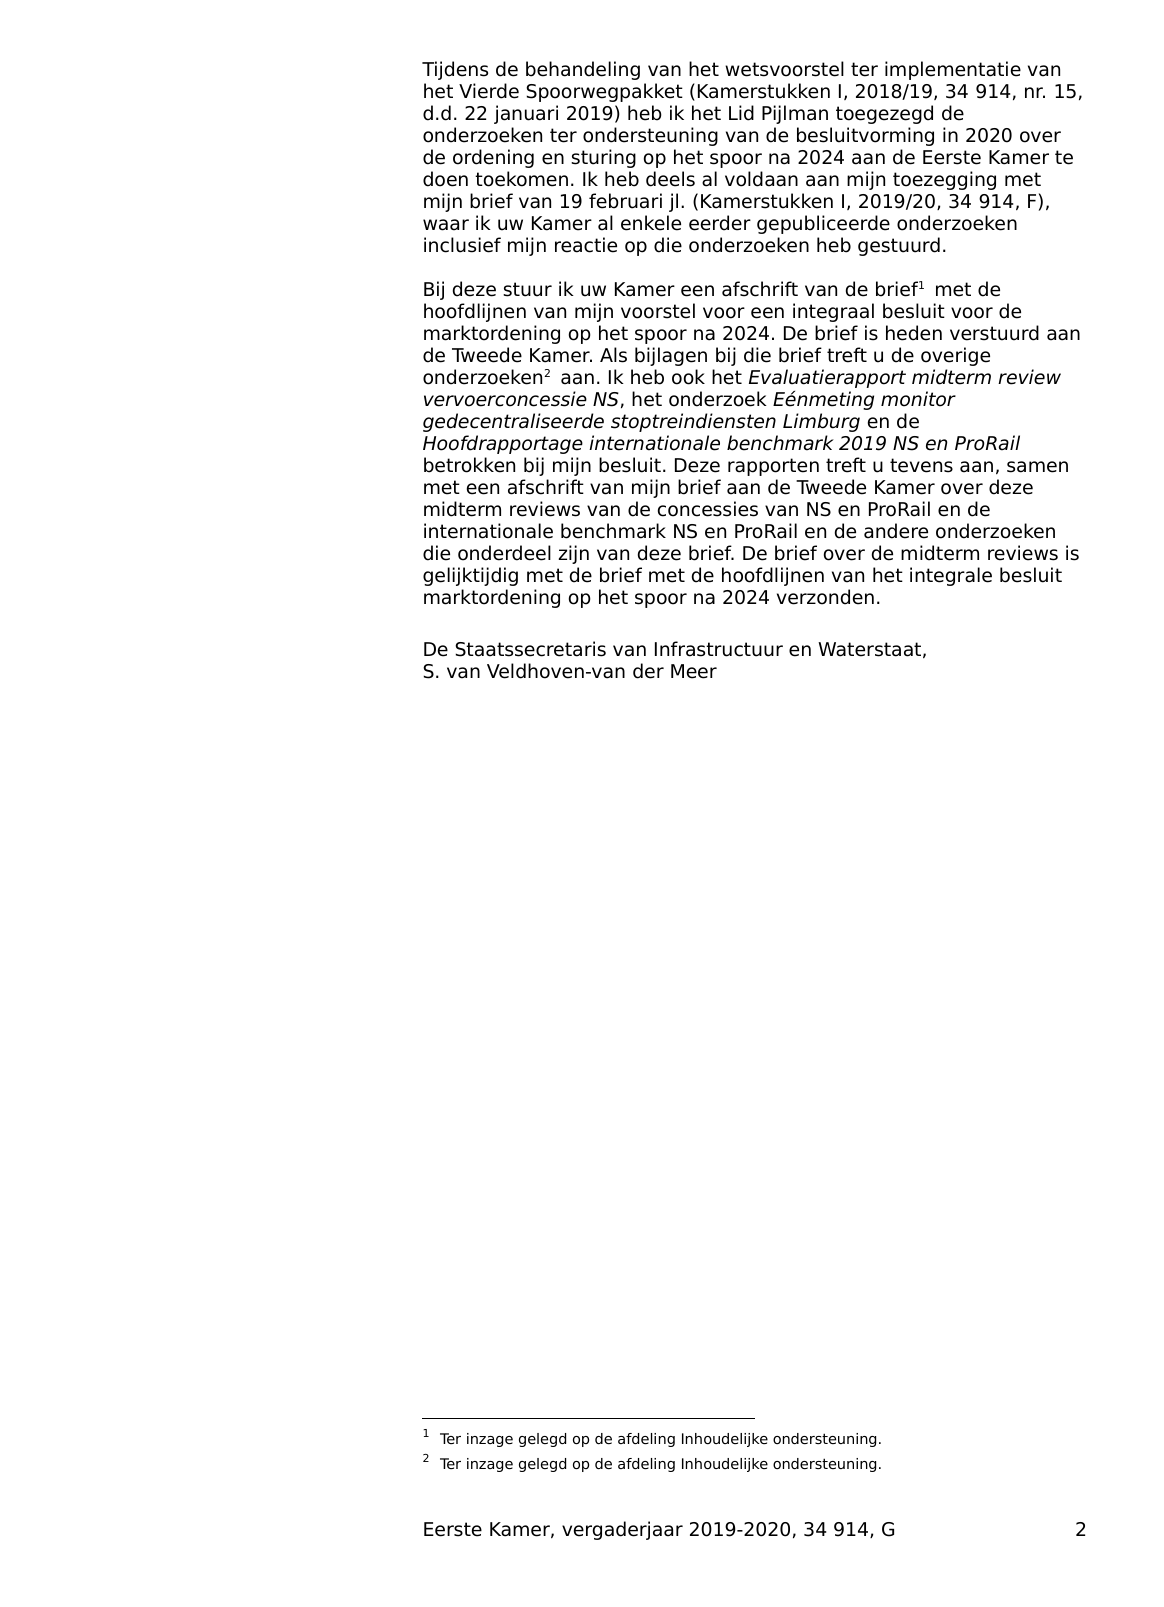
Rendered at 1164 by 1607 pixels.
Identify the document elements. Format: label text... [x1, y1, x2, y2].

text Bij deze stuur ik uw Kamer een afschrift van de brief met de hoofdlijnen van mijn voorstel voor een integraal besluit voor de marktordening op het spoor na 2024. De brief is heden verstuurd aan de Tweede Kamer. Als bijlagen bij die brief treft u de overige onderzoeken aan. Ik heb ook het Evaluatierapport midterm review vervoerconcessie NS, het onderzoek Eénmeting monitor gedecentraliseerde stoptreindiensten Limburg en de Hoofdrapportage internationale benchmark 2019 NS en ProRail betrokken bij mijn besluit. Deze rapporten treft u tevens aan, samen met een afschrift van mijn brief aan de Tweede Kamer over deze midterm reviews van de concessies van NS en ProRail en de internationale benchmark NS en ProRail en de andere onderzoeken die onderdeel zijn van deze brief. De brief over de midterm reviews is gelijktijdig met de brief met de hoofdlijnen van het integrale besluit marktordening op het spoor na 2024 verzonden. [422, 279, 1087, 609]
text De Staatssecretaris van Infrastructuur en Waterstaat, S. van Veldhoven-van der Meer [422, 639, 1087, 683]
text Ter inzage gelegd op de afdeling Inhoudelijke ondersteuning. [422, 1452, 1087, 1474]
text Tijdens de behandeling van het wetsvoorstel ter implementatie van het Vierde Spoorwegpakket (Kamerstukken I, 2018/19, 34 914, nr. 15, d.d. 22 januari 2019) heb ik het Lid Pijlman toegezegd de onderzoeken ter ondersteuning van de besluitvorming in 2020 over de ordening en sturing op het spoor na 2024 aan de Eerste Kamer te doen toekomen. Ik heb deels al voldaan aan mijn toezegging met mijn brief van 19 februari jl. (Kamerstukken I, 2019/20, 34 914, F), waar ik uw Kamer al enkele eerder gepubliceerde onderzoeken inclusief mijn reactie op die onderzoeken heb gestuurd. [422, 59, 1087, 257]
text Ter inzage gelegd op de afdeling Inhoudelijke ondersteuning. [422, 1427, 1087, 1449]
